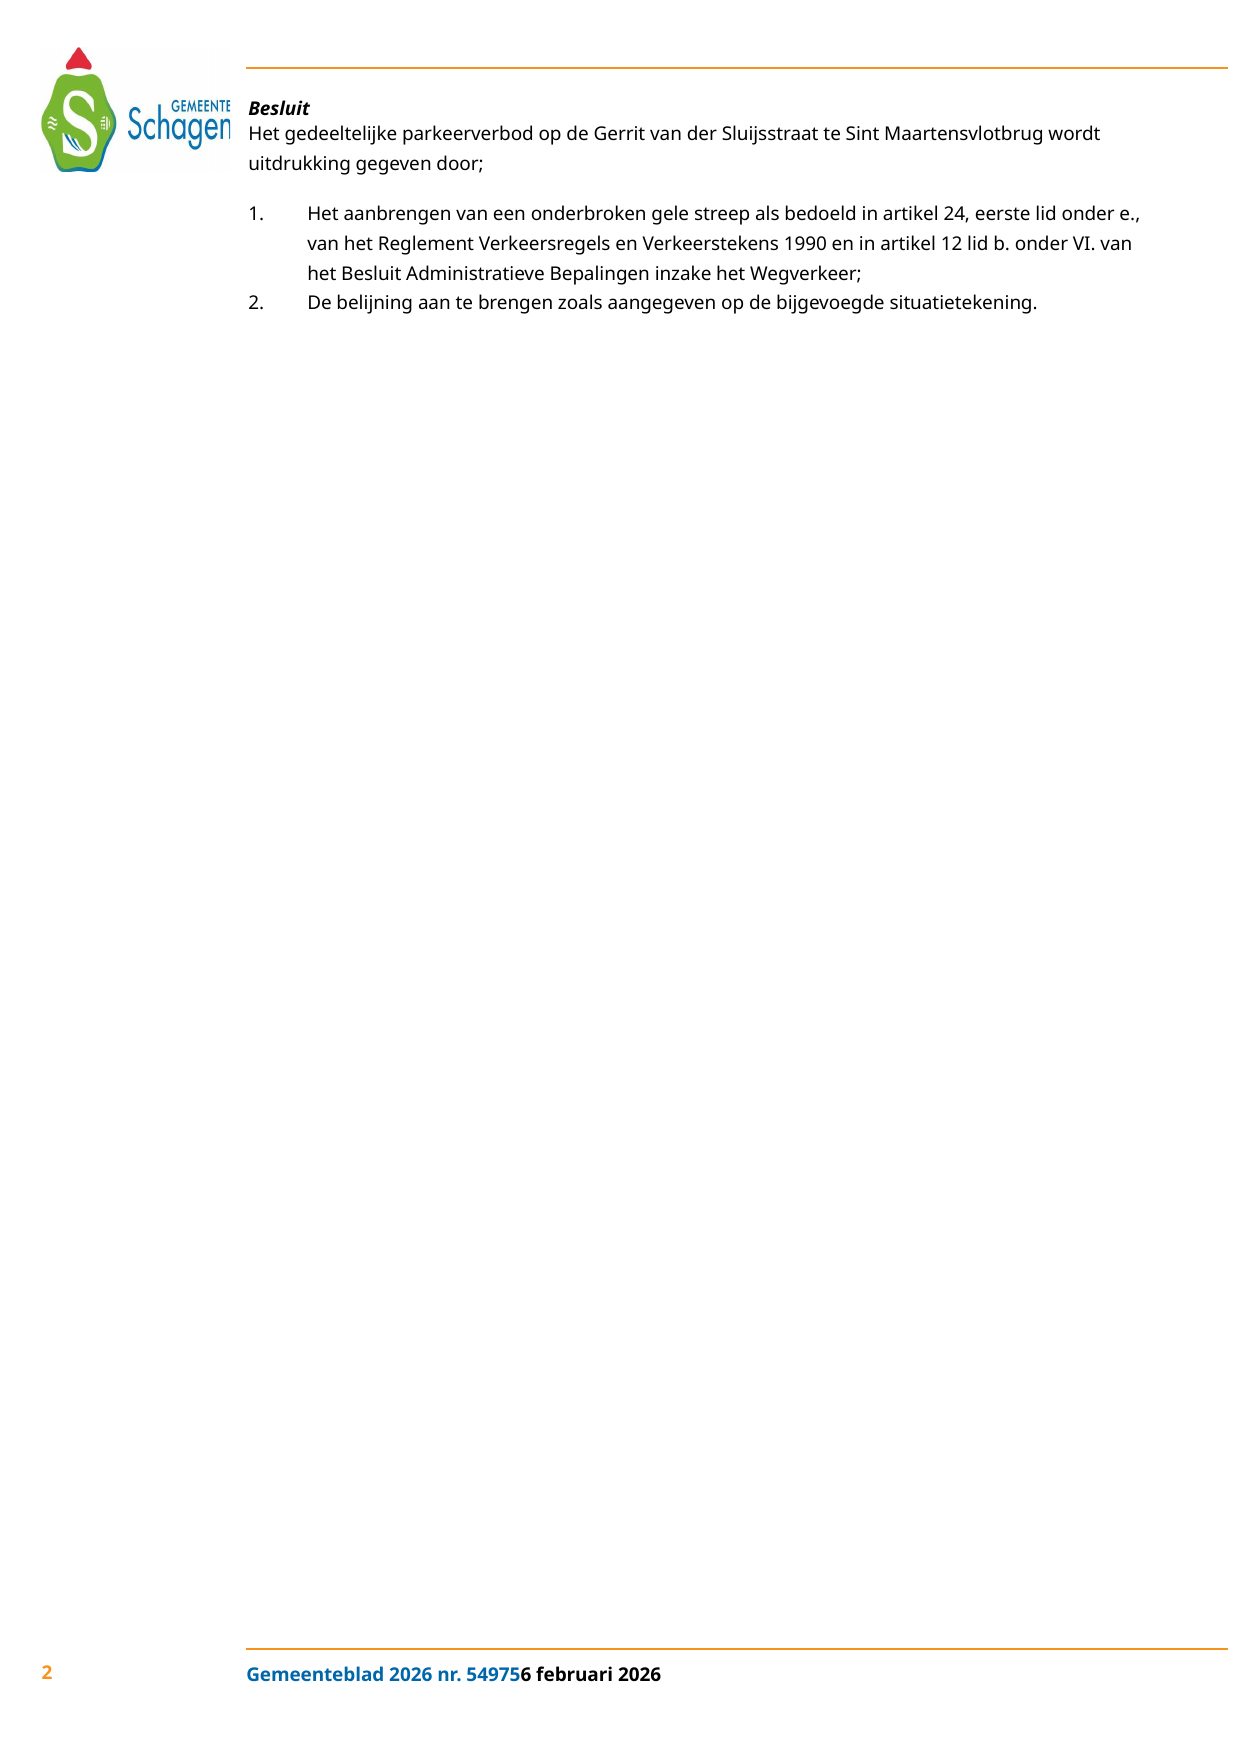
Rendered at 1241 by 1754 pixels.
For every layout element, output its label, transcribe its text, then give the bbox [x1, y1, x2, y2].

list Het aanbrengen van een onderbroken gele streep als bedoeld in artikel 24, eerste lid onder e., van het Reglement Verkeersregels en Verkeerstekens 1990 en in artikel 12 lid b. onder VI. van het Besluit Administratieve Bepalingen inzake het Wegverkeer; [248, 201, 1152, 285]
list De belijning aan te brengen zoals aangegeven op de bijgevoegde situatietekening. [248, 289, 1152, 315]
picture [41, 47, 231, 172]
text Besluit [248, 95, 1152, 121]
text Het gedeeltelijke parkeerverbod op de Gerrit van der Sluijsstraat te Sint Maartensvlotbrug wordt uitdrukking gegeven door; [248, 121, 1152, 176]
